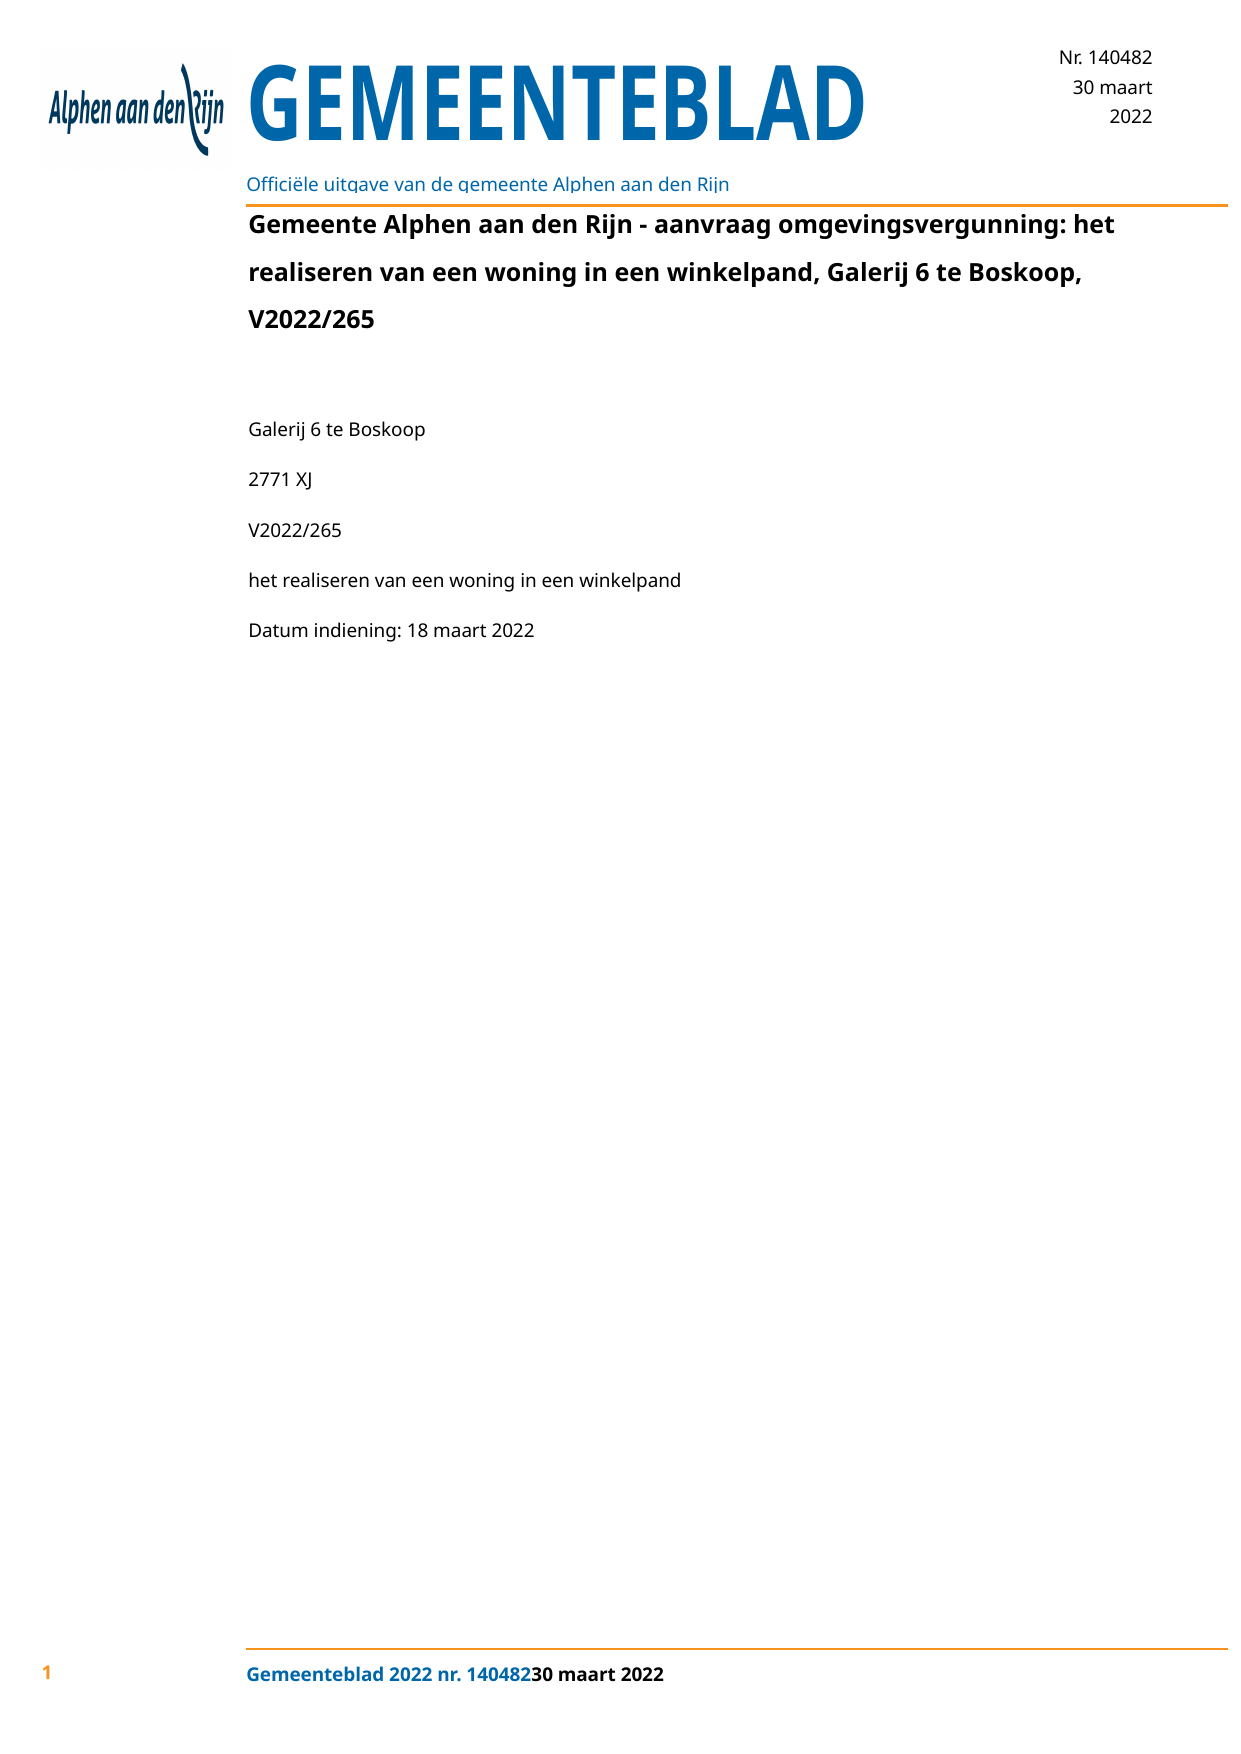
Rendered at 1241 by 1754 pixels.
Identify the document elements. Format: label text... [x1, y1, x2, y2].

text Galerij 6 te Boskoop [248, 416, 1152, 442]
text V2022/265 [248, 517, 1152, 542]
picture [41, 47, 231, 172]
text het realiseren van een woning in een winkelpand [248, 567, 1152, 593]
text 2771 XJ [248, 466, 1152, 492]
text Gemeente Alphen aan den Rijn - aanvraag omgevingsvergunning: het realiseren van een woning in een winkelpand, Galerij 6 te Boskoop, V2022/265 [248, 207, 1152, 336]
text Datum indiening: 18 maart 2022 [248, 618, 1152, 643]
